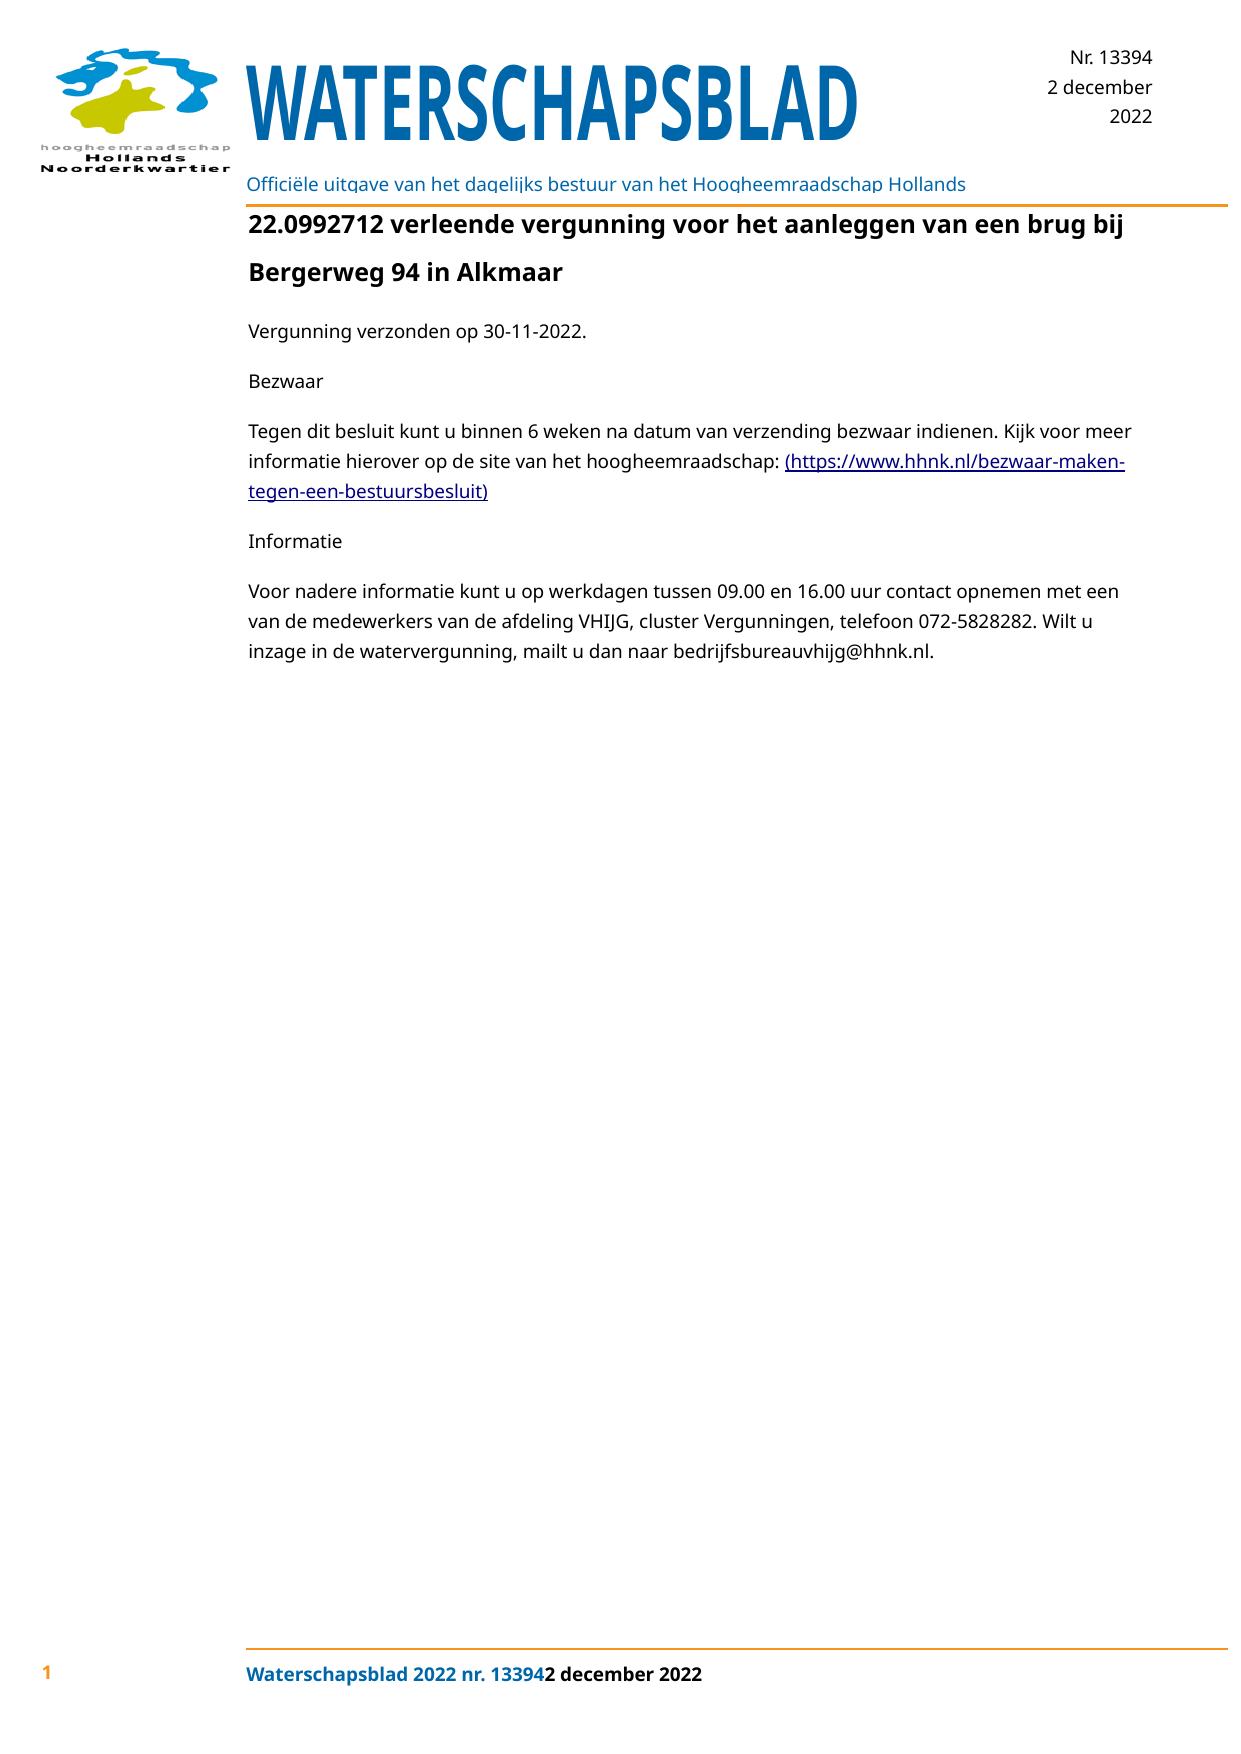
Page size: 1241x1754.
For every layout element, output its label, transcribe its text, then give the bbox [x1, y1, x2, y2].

text Informatie [248, 528, 1152, 554]
text Bezwaar [248, 368, 1152, 394]
text 22.0992712 verleende vergunning voor het aanleggen van een brug bij Bergerweg 94 in Alkmaar [248, 207, 1152, 288]
picture [41, 47, 231, 172]
text Voor nadere informatie kunt u op werkdagen tussen 09.00 en 16.00 uur contact opnemen met een van de medewerkers van de afdeling VHIJG, cluster Vergunningen, telefoon 072-5828282. Wilt u inzage in de watervergunning, mailt u dan naar bedrijfsbureauvhijg@hhnk.nl. [248, 579, 1152, 664]
text Vergunning verzonden op 30-11-2022. [248, 318, 1152, 344]
text Tegen dit besluit kunt u binnen 6 weken na datum van verzending bezwaar indienen. Kijk voor meer informatie hierover op de site van het hoogheemraadschap: (https://www.hhnk.nl/bezwaar-maken-tegen-een-bestuursbesluit) [248, 419, 1152, 504]
